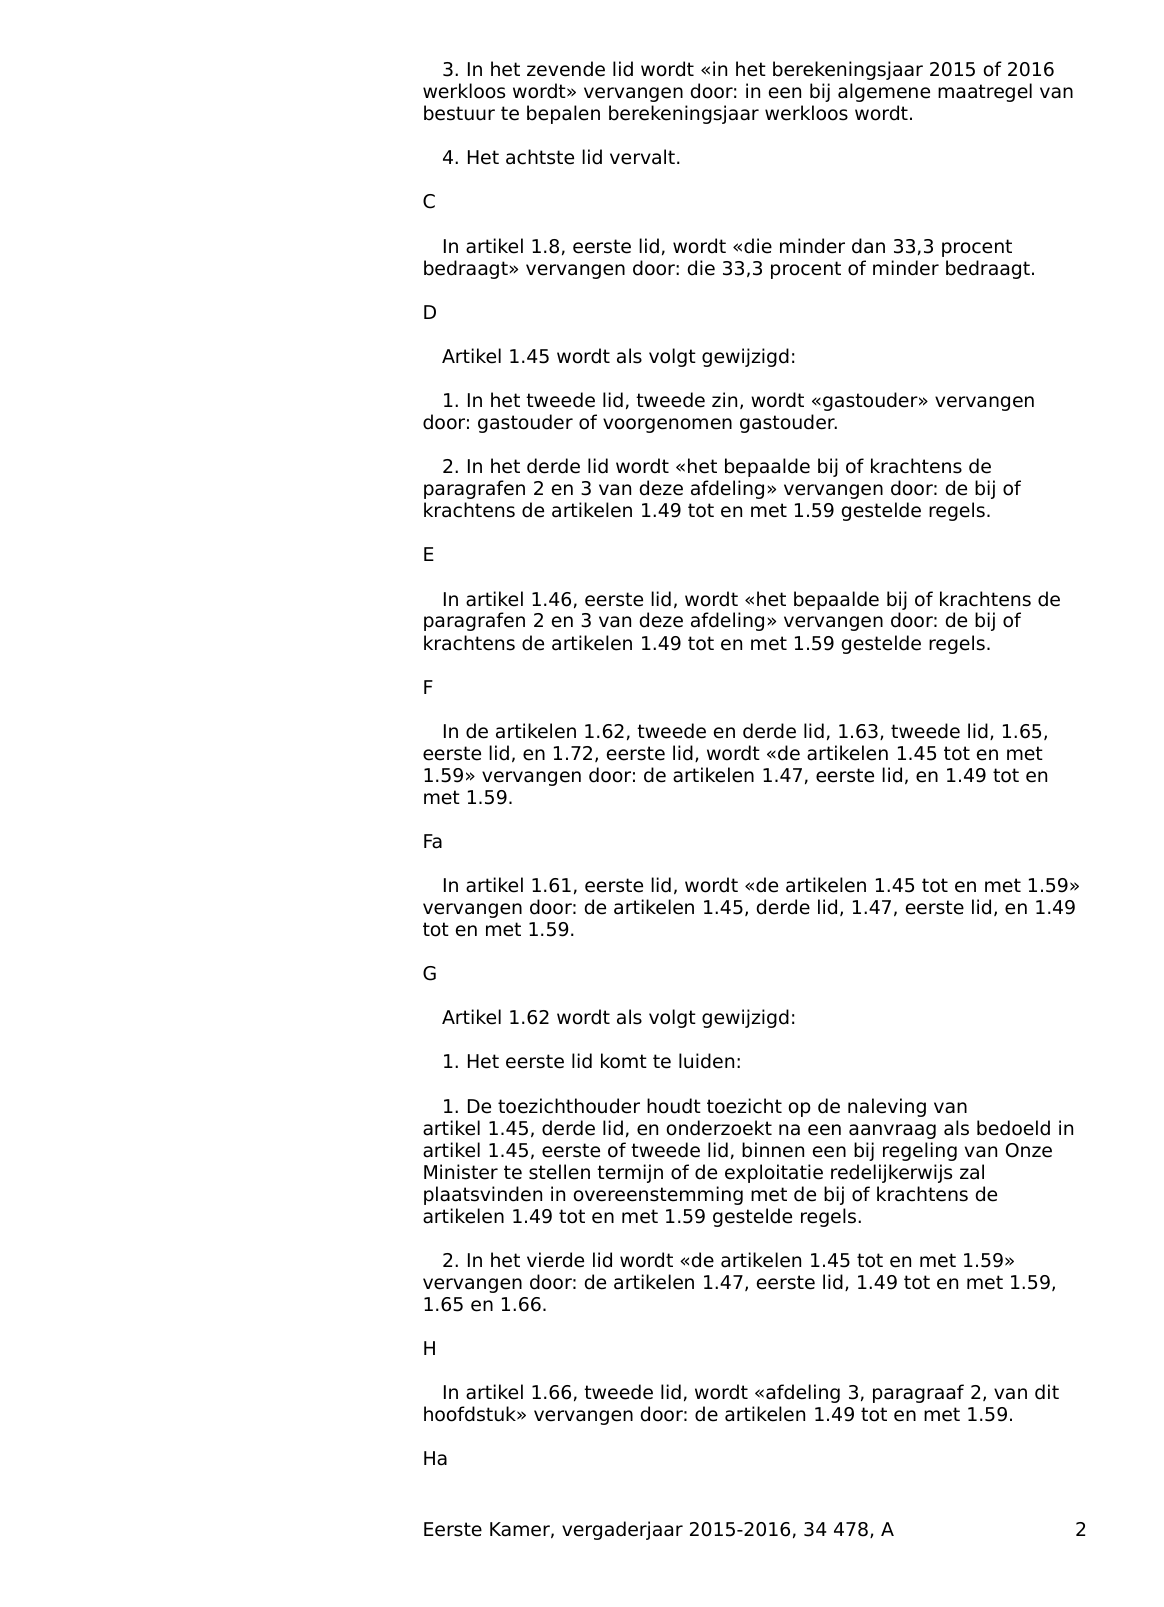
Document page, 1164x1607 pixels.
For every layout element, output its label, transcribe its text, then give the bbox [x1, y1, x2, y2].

text 2. In het vierde lid wordt «de artikelen 1.45 tot en met 1.59» vervangen door: de artikelen 1.47, eerste lid, 1.49 tot en met 1.59, 1.65 en 1.66. [422, 1250, 1087, 1316]
text 4. Het achtste lid vervalt. [422, 147, 1087, 169]
text In artikel 1.8, eerste lid, wordt «die minder dan 33,3 procent bedraagt» vervangen door: die 33,3 procent of minder bedraagt. [422, 236, 1087, 279]
text In de artikelen 1.62, tweede en derde lid, 1.63, tweede lid, 1.65, eerste lid, en 1.72, eerste lid, wordt «de artikelen 1.45 tot en met 1.59» vervangen door: de artikelen 1.47, eerste lid, en 1.49 tot en met 1.59. [422, 721, 1087, 809]
text G [422, 963, 1087, 985]
text In artikel 1.46, eerste lid, wordt «het bepaalde bij of krachtens de paragrafen 2 en 3 van deze afdeling» vervangen door: de bij of krachtens de artikelen 1.49 tot en met 1.59 gestelde regels. [422, 588, 1087, 654]
text 1. De toezichthouder houdt toezicht op de naleving van artikel 1.45, derde lid, en onderzoekt na een aanvraag als bedoeld in artikel 1.45, eerste of tweede lid, binnen een bij regeling van Onze Minister te stellen termijn of de exploitatie redelijkerwijs zal plaatsvinden in overeenstemming met de bij of krachtens de artikelen 1.49 tot en met 1.59 gestelde regels. [422, 1096, 1087, 1227]
text C [422, 191, 1087, 213]
text D [422, 302, 1087, 324]
text H [422, 1338, 1087, 1360]
text In artikel 1.66, tweede lid, wordt «afdeling 3, paragraaf 2, van dit hoofdstuk» vervangen door: de artikelen 1.49 tot en met 1.59. [422, 1382, 1087, 1426]
text 3. In het zevende lid wordt «in het berekeningsjaar 2015 of 2016 werkloos wordt» vervangen door: in een bij algemene maatregel van bestuur te bepalen berekeningsjaar werkloos wordt. [422, 59, 1087, 125]
text Ha [422, 1448, 1087, 1470]
text F [422, 677, 1087, 698]
text E [422, 544, 1087, 566]
text 1. In het tweede lid, tweede zin, wordt «gastouder» vervangen door: gastouder of voorgenomen gastouder. [422, 390, 1087, 434]
text In artikel 1.61, eerste lid, wordt «de artikelen 1.45 tot en met 1.59» vervangen door: de artikelen 1.45, derde lid, 1.47, eerste lid, en 1.49 tot en met 1.59. [422, 875, 1087, 941]
text Artikel 1.62 wordt als volgt gewijzigd: [422, 1007, 1087, 1029]
text Fa [422, 831, 1087, 853]
text Artikel 1.45 wordt als volgt gewijzigd: [422, 346, 1087, 368]
text 1. Het eerste lid komt te luiden: [422, 1051, 1087, 1073]
text 2. In het derde lid wordt «het bepaalde bij of krachtens de paragrafen 2 en 3 van deze afdeling» vervangen door: de bij of krachtens de artikelen 1.49 tot en met 1.59 gestelde regels. [422, 456, 1087, 522]
